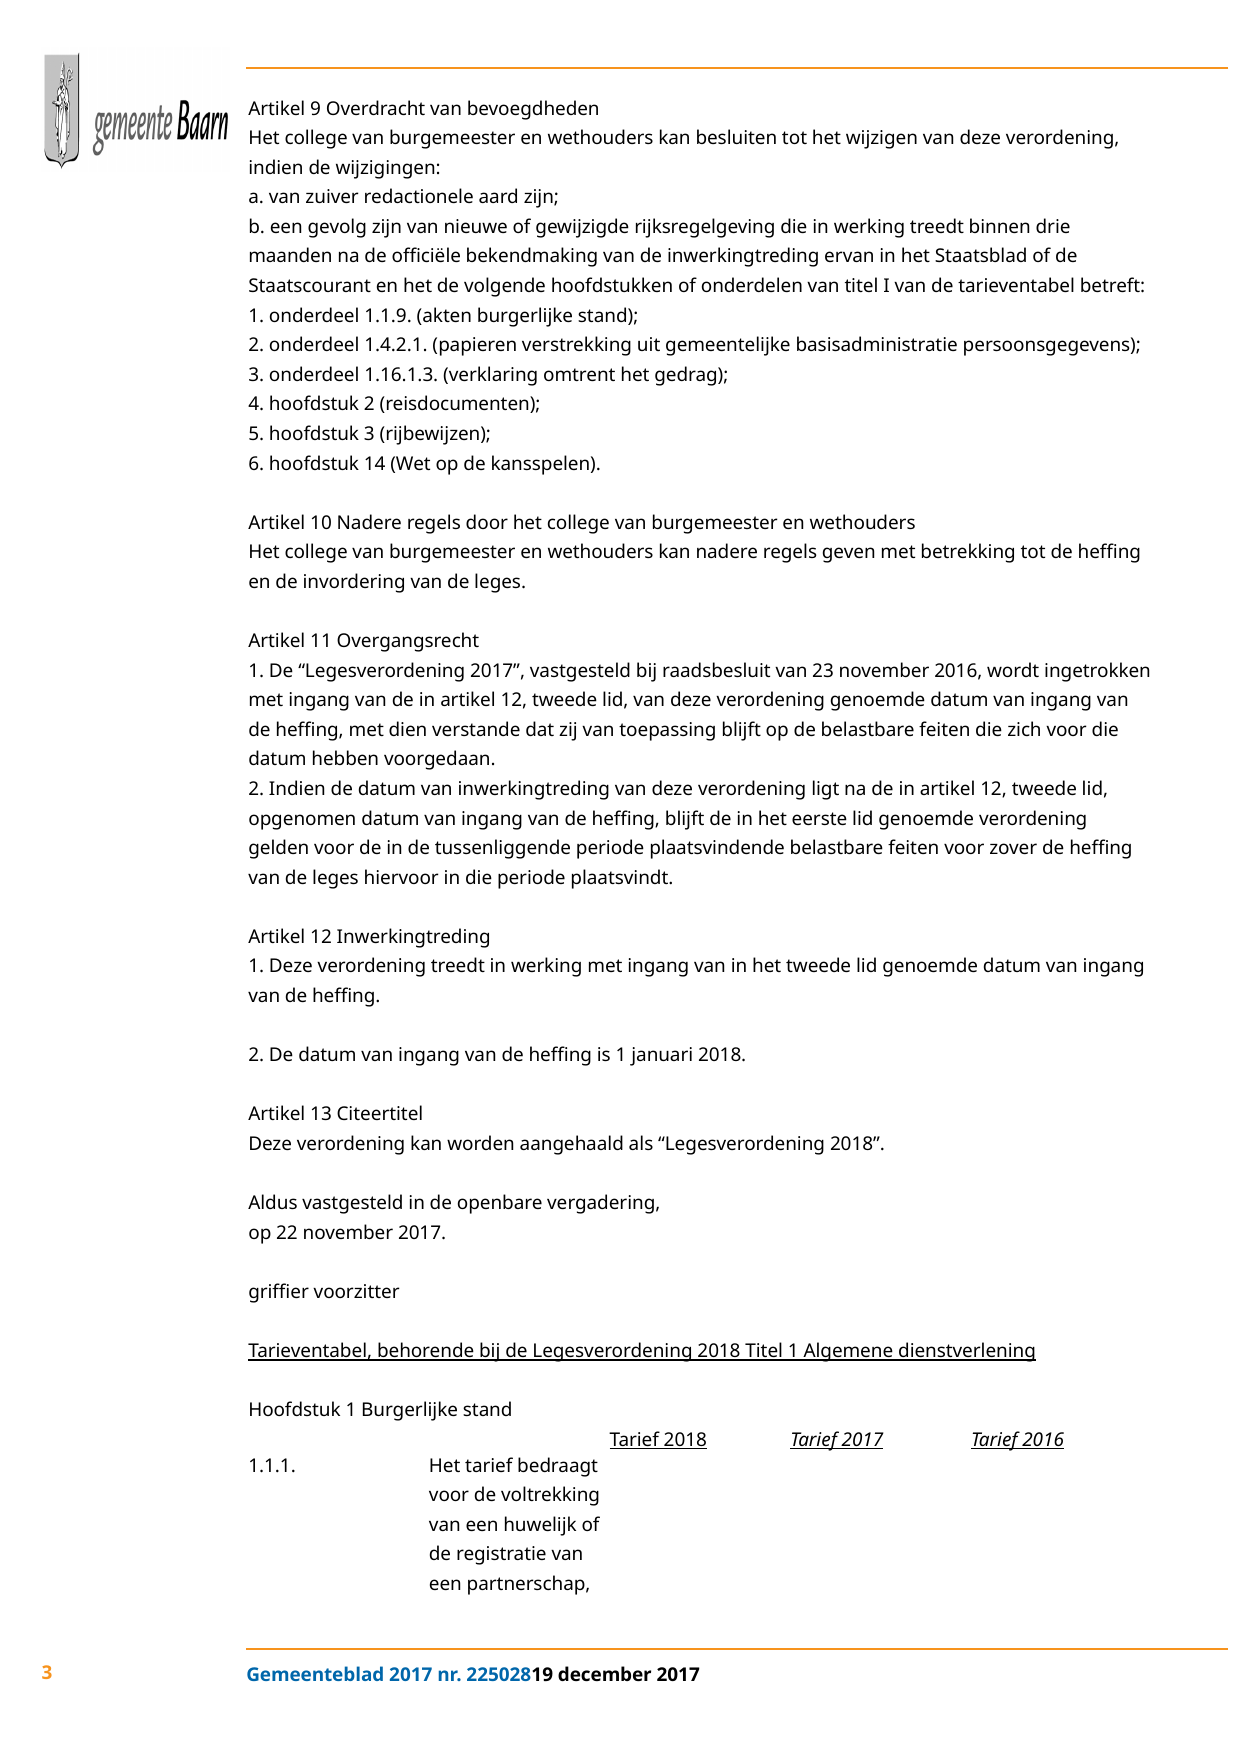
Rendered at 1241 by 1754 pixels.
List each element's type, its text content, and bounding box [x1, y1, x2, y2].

table_header [248, 1426, 429, 1452]
text op 22 november 2017. [248, 1219, 1152, 1245]
table_cell [971, 1452, 1152, 1596]
table_header Tarief 2016 [971, 1426, 1152, 1452]
text Hoofdstuk 1 Burgerlijke stand [248, 1396, 1152, 1422]
text b. een gevolg zijn van nieuwe of gewijzigde rijksregelgeving die in werking treedt binnen drie maanden na de officiële bekendmaking van de inwerkingtreding ervan in het Staatsblad of de Staatscourant en het de volgende hoofdstukken of onderdelen van titel I van de tarieventabel betreft: [248, 213, 1152, 298]
text Artikel 10 Nadere regels door het college van burgemeester en wethouders [248, 509, 1152, 535]
table_cell 1.1.1. [248, 1452, 429, 1596]
text Deze verordening kan worden aangehaald als “Legesverordening 2018”. [248, 1130, 1152, 1156]
table_header Tarief 2018 [609, 1426, 790, 1452]
text Artikel 11 Overgangsrecht [248, 627, 1152, 653]
text 1. De “Legesverordening 2017”, vastgesteld bij raadsbesluit van 23 november 2016, wordt ingetrokken met ingang van de in artikel 12, tweede lid, van deze verordening genoemde datum van ingang van de heffing, met dien verstande dat zij van toepassing blijft op de belastbare feiten die zich voor die datum hebben voorgedaan. [248, 657, 1152, 771]
text 3. onderdeel 1.16.1.3. (verklaring omtrent het gedrag); [248, 361, 1152, 387]
picture [41, 47, 231, 172]
text Het college van burgemeester en wethouders kan nadere regels geven met betrekking tot de heffing en de invordering van de leges. [248, 538, 1152, 594]
text 6. hoofdstuk 14 (Wet op de kansspelen). [248, 450, 1152, 476]
text griffier voorzitter [248, 1278, 1152, 1304]
text 1. Deze verordening treedt in werking met ingang van in het tweede lid genoemde datum van ingang van de heffing. [248, 953, 1152, 1008]
text Aldus vastgesteld in de openbare vergadering, [248, 1189, 1152, 1215]
text 2. onderdeel 1.4.2.1. (papieren verstrekking uit gemeentelijke basisadministratie persoonsgegevens); [248, 331, 1152, 357]
text 1. onderdeel 1.1.9. (akten burgerlijke stand); [248, 302, 1152, 328]
text Het college van burgemeester en wethouders kan besluiten tot het wijzigen van deze verordening, indien de wijzigingen: [248, 124, 1152, 180]
text 5. hoofdstuk 3 (rijbewijzen); [248, 420, 1152, 446]
table_cell [609, 1452, 790, 1596]
table_header Tarief 2017 [790, 1426, 971, 1452]
text Artikel 9 Overdracht van bevoegdheden [248, 95, 1152, 121]
table_header [429, 1426, 609, 1452]
text 2. Indien de datum van inwerkingtreding van deze verordening ligt na de in artikel 12, tweede lid, opgenomen datum van ingang van de heffing, blijft de in het eerste lid genoemde verordening gelden voor de in de tussenliggende periode plaatsvindende belastbare feiten voor zover de heffing van de leges hiervoor in die periode plaatsvindt. [248, 775, 1152, 890]
table_cell Het tarief bedraagt voor de voltrekking van een huwelijk of de registratie van een partnerschap, [429, 1452, 609, 1596]
text a. van zuiver redactionele aard zijn; [248, 183, 1152, 209]
table_cell [790, 1452, 971, 1596]
text Tarieventabel, behorende bij de Legesverordening 2018 Titel 1 Algemene dienstverlening [248, 1337, 1152, 1363]
text 2. De datum van ingang van de heffing is 1 januari 2018. [248, 1041, 1152, 1067]
text 4. hoofdstuk 2 (reisdocumenten); [248, 391, 1152, 416]
text Artikel 12 Inwerkingtreding [248, 923, 1152, 949]
text Artikel 13 Citeertitel [248, 1101, 1152, 1126]
